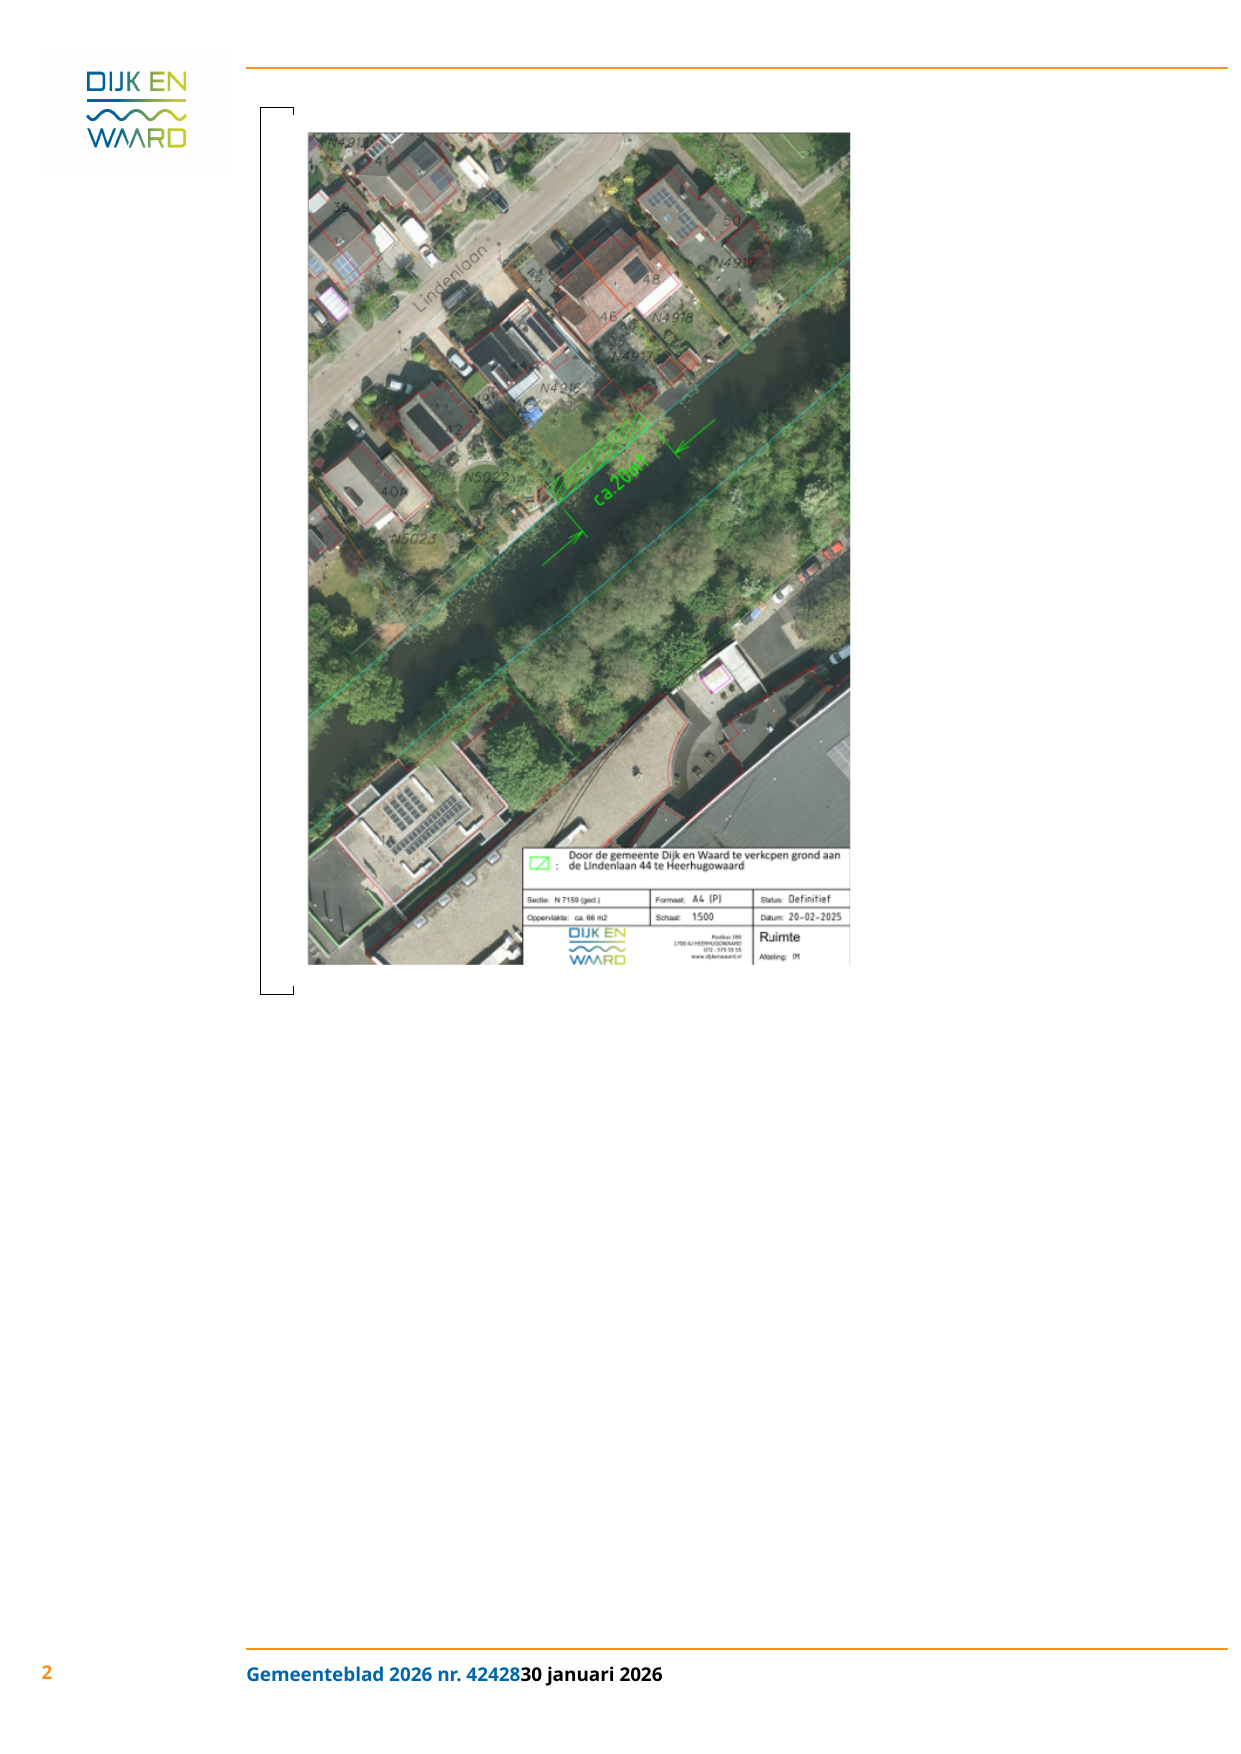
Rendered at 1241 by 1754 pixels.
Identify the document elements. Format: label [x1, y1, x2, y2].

picture [268, 115, 978, 986]
picture [41, 47, 231, 172]
